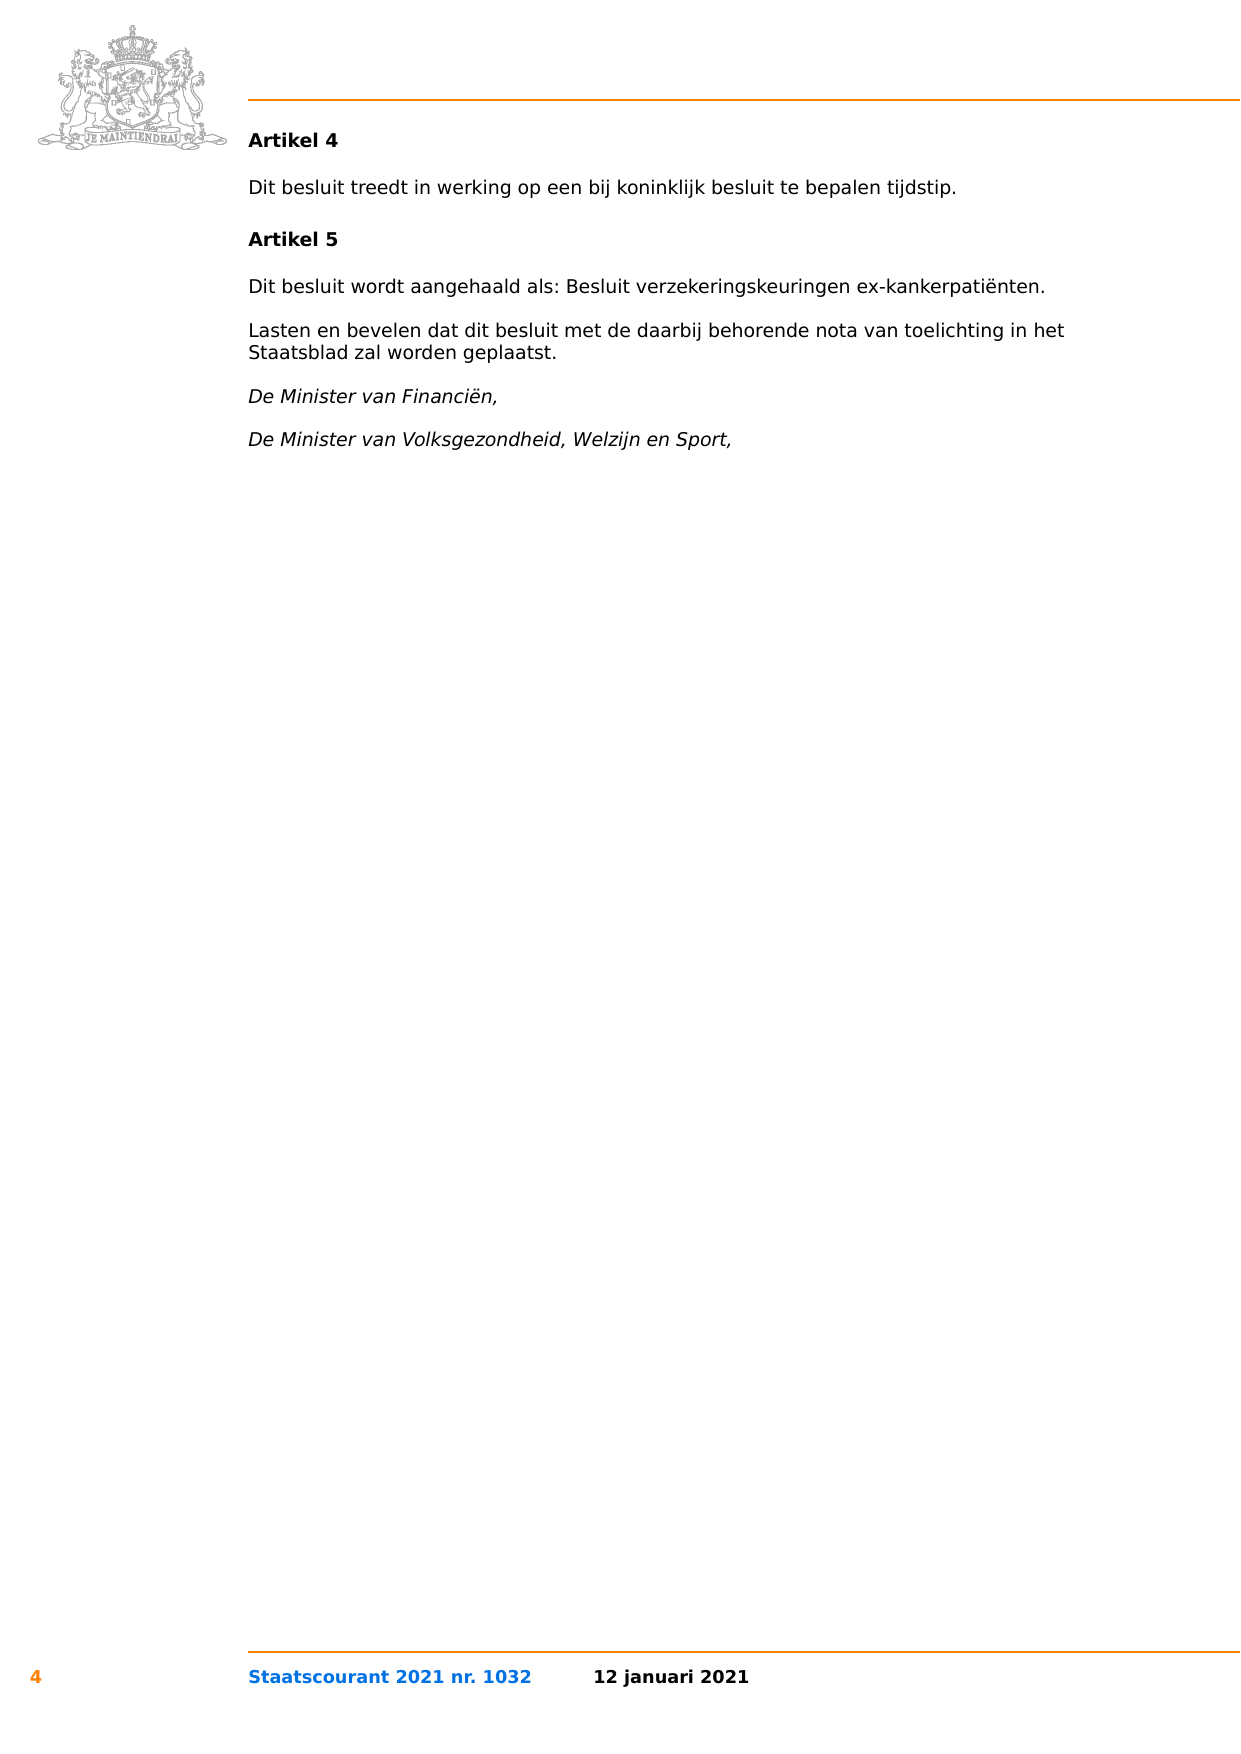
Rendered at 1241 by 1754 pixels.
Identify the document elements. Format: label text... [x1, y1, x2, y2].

subtitle Artikel 5 [248, 229, 1163, 251]
text De Minister van Financiën, [248, 386, 1163, 407]
picture [38, 25, 227, 150]
text De Minister van Volksgezondheid, Welzijn en Sport, [248, 429, 1163, 451]
text Dit besluit treedt in werking op een bij koninklijk besluit te bepalen tijdstip. [248, 177, 1163, 199]
text Lasten en bevelen dat dit besluit met de daarbij behorende nota van toelichting in het Staatsblad zal worden geplaatst. [248, 320, 1163, 364]
text Dit besluit wordt aangehaald als: Besluit verzekeringskeuringen ex-kankerpatiënten. [248, 276, 1163, 298]
subtitle Artikel 4 [248, 130, 1163, 152]
